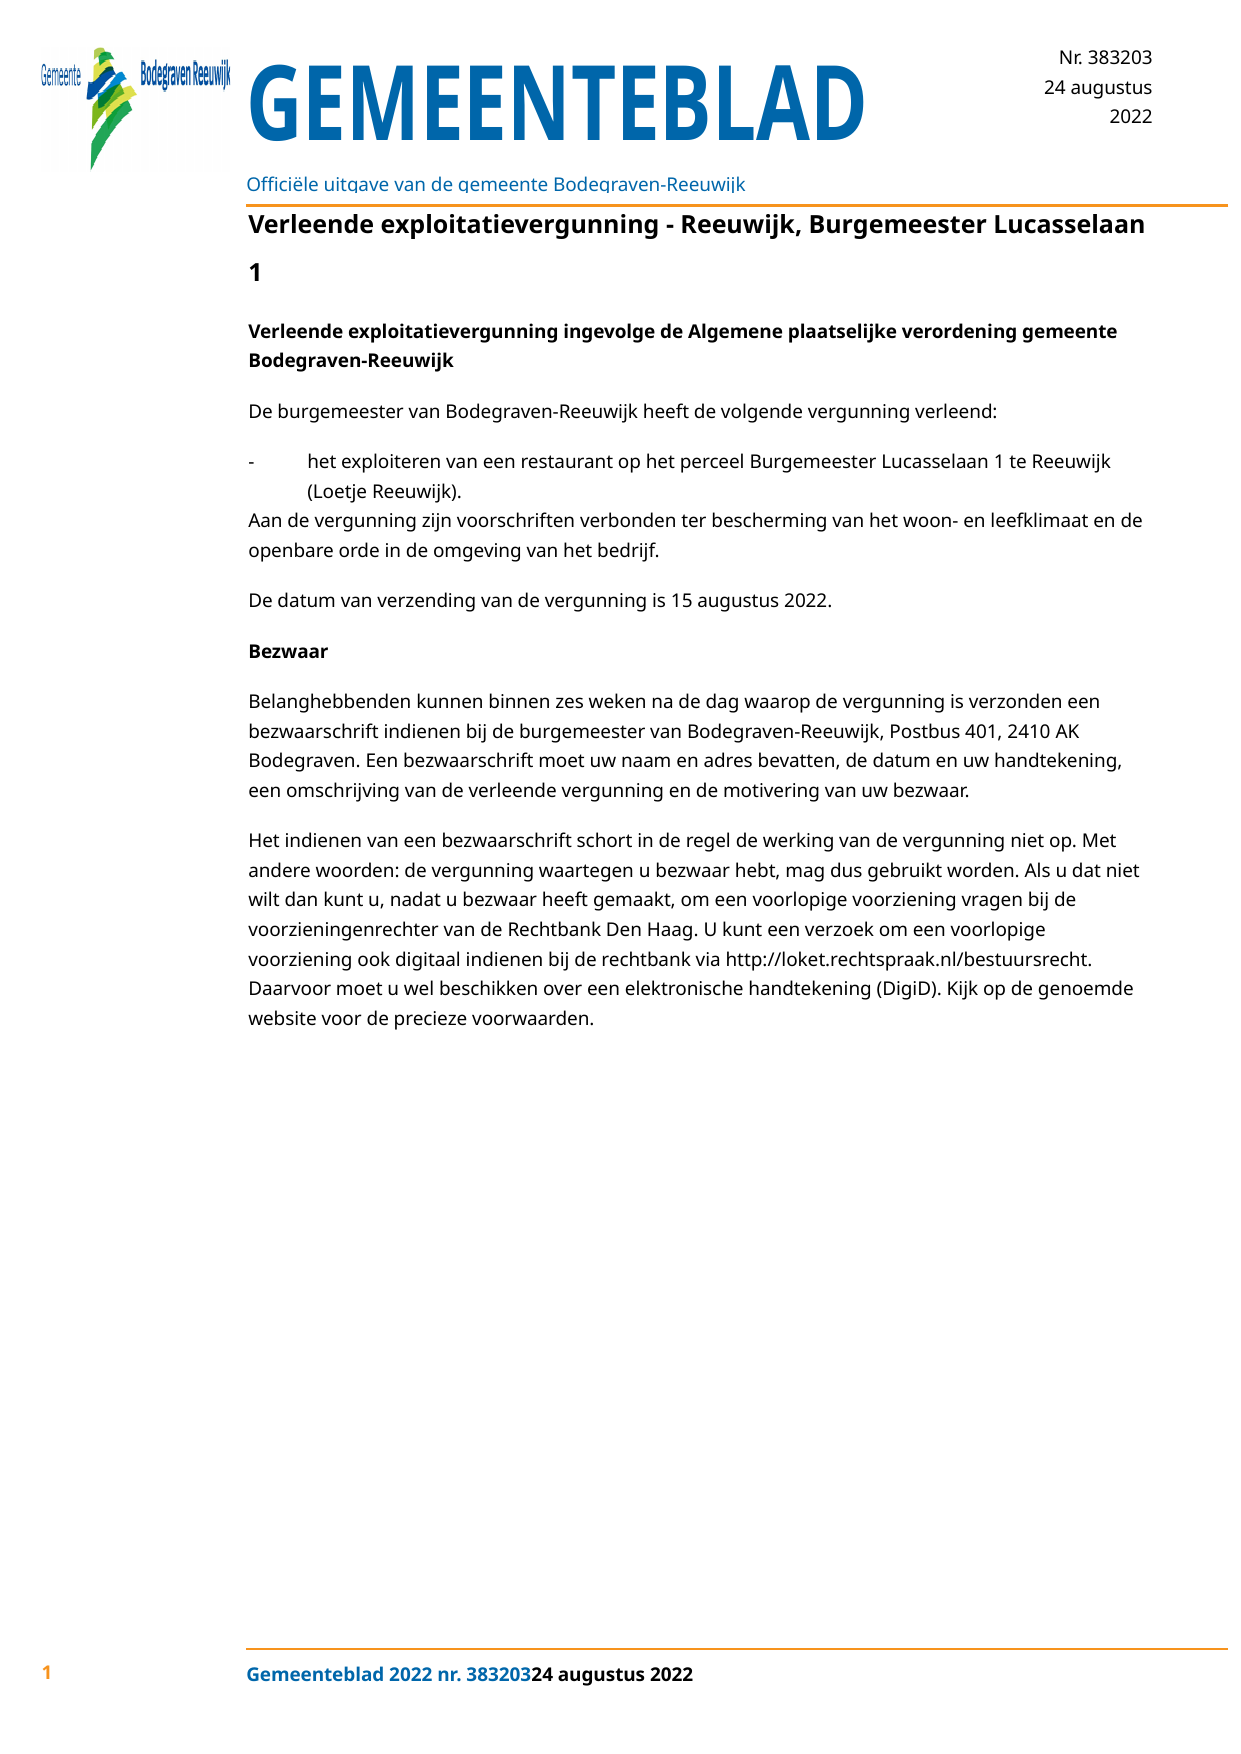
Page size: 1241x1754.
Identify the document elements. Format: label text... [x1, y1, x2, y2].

list het exploiteren van een restaurant op het perceel Burgemeester Lucasselaan 1 te Reeuwijk (Loetje Reeuwijk). [248, 448, 1152, 504]
text Bezwaar [248, 638, 1152, 664]
text Aan de vergunning zijn voorschriften verbonden ter bescherming van het woon- en leefklimaat en de openbare orde in de omgeving van het bedrijf. [248, 507, 1152, 563]
text Belanghebbenden kunnen binnen zes weken na de dag waarop de vergunning is verzonden een bezwaarschrift indienen bij de burgemeester van Bodegraven-Reeuwijk, Postbus 401, 2410 AK Bodegraven. Een bezwaarschrift moet uw naam en adres bevatten, de datum en uw handtekening, een omschrijving van de verleende vergunning en de motivering van uw bezwaar. [248, 688, 1152, 803]
text De burgemeester van Bodegraven-Reeuwijk heeft de volgende vergunning verleend: [248, 398, 1152, 424]
picture [41, 47, 231, 172]
text Het indienen van een bezwaarschrift schort in de regel de werking van de vergunning niet op. Met andere woorden: de vergunning waartegen u bezwaar hebt, mag dus gebruikt worden. Als u dat niet wilt dan kunt u, nadat u bezwaar heeft gemaakt, om een voorlopige voorziening vragen bij de voorzieningenrechter van de Rechtbank Den Haag. U kunt een verzoek om een voorlopige voorziening ook digitaal indienen bij de rechtbank via http://loket.rechtspraak.nl/bestuursrecht. Daarvoor moet u wel beschikken over een elektronische handtekening (DigiD). Kijk op de genoemde website voor de precieze voorwaarden. [248, 827, 1152, 1031]
text Verleende exploitatievergunning ingevolge de Algemene plaatselijke verordening gemeente Bodegraven-Reeuwijk [248, 318, 1152, 373]
text Verleende exploitatievergunning - Reeuwijk, Burgemeester Lucasselaan 1 [248, 207, 1152, 288]
text De datum van verzending van de vergunning is 15 augustus 2022. [248, 587, 1152, 613]
